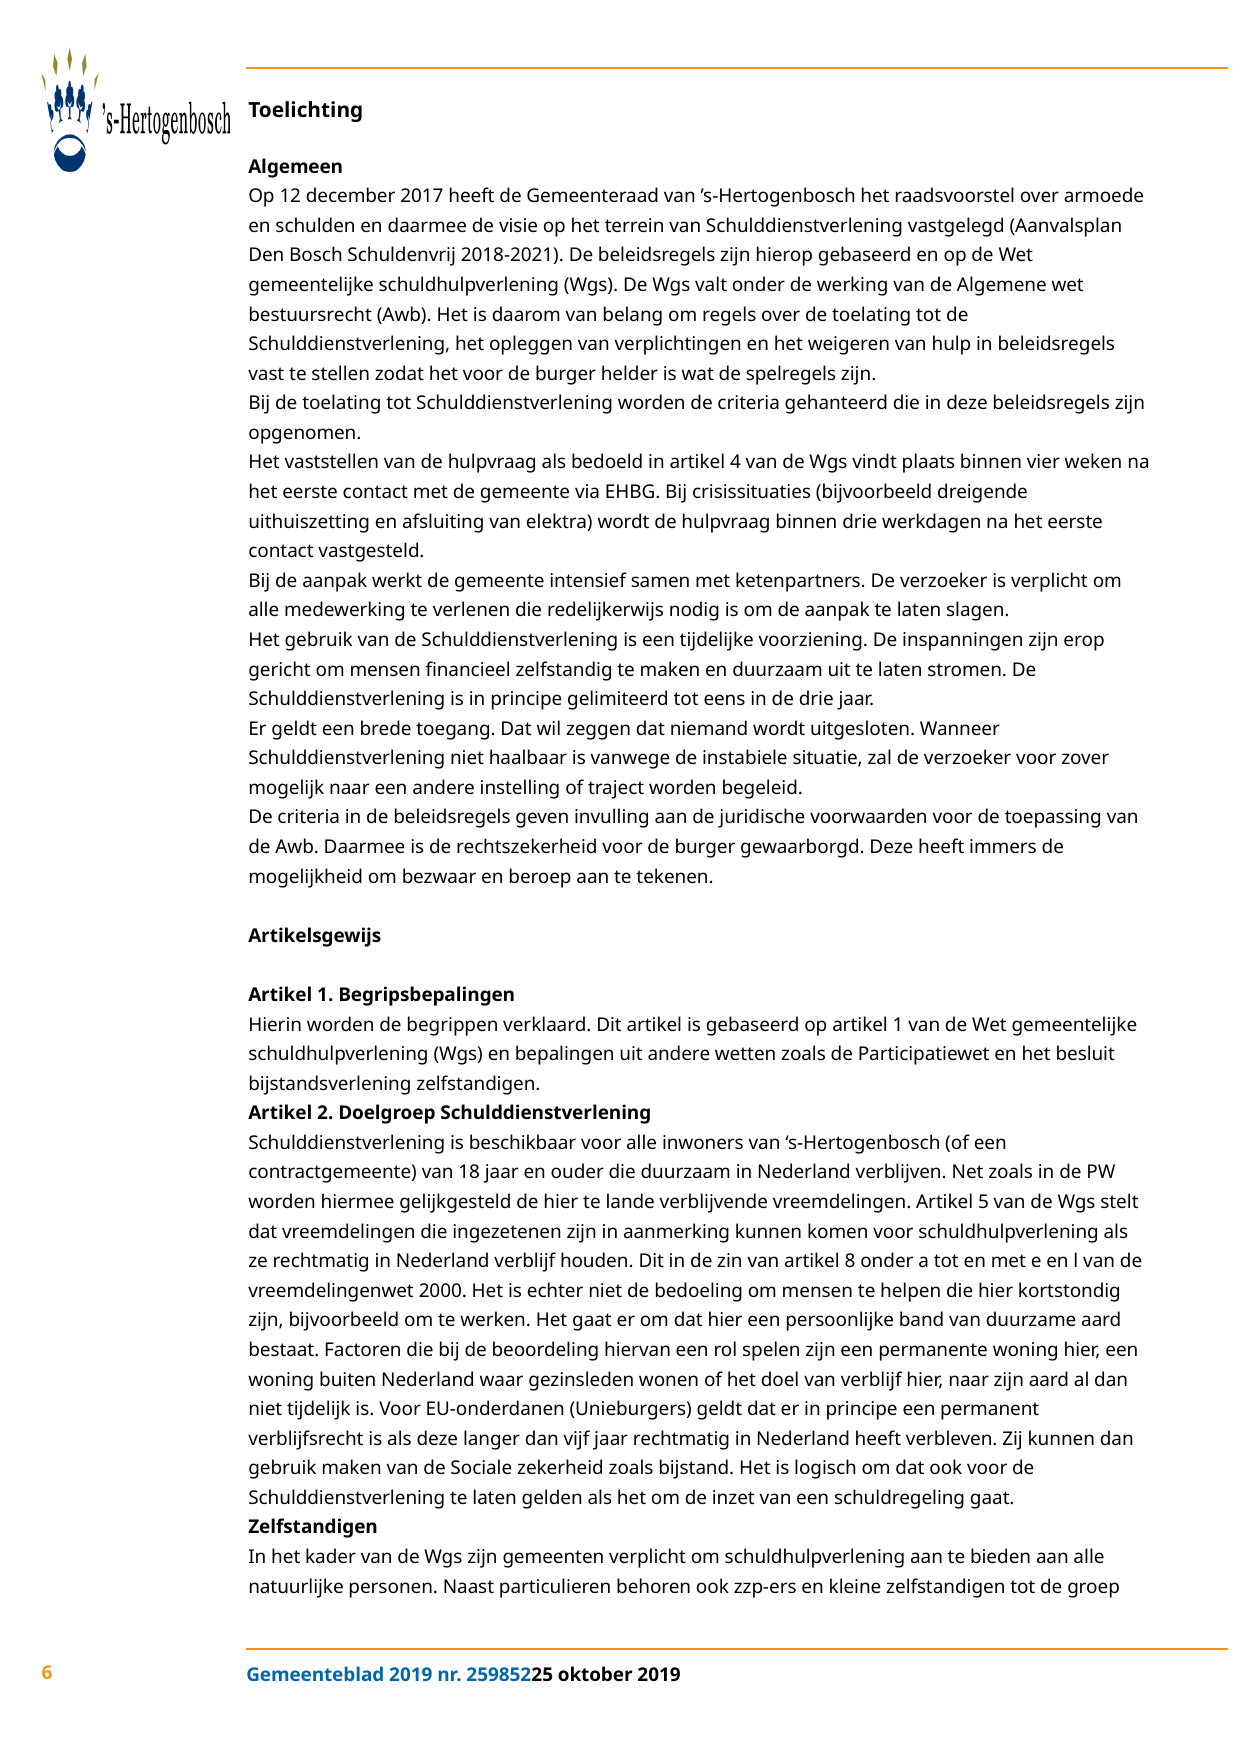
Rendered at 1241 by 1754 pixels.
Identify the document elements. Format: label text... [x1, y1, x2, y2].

text Hierin worden de begrippen verklaard. Dit artikel is gebaseerd op artikel 1 van de Wet gemeentelijke schuldhulpverlening (Wgs) en bepalingen uit andere wetten zoals de Participatiewet en het besluit bijstandsverlening zelfstandigen. [248, 1011, 1152, 1096]
text Schulddienstverlening is beschikbaar voor alle inwoners van ‘s-Hertogenbosch (of een contractgemeente) van 18 jaar en ouder die duurzaam in Nederland verblijven. Net zoals in de PW worden hiermee gelijkgesteld de hier te lande verblijvende vreemdelingen. Artikel 5 van de Wgs stelt dat vreemdelingen die ingezetenen zijn in aanmerking kunnen komen voor schuldhulpverlening als ze rechtmatig in Nederland verblijf houden. Dit in de zin van artikel 8 onder a tot en met e en l van de vreemdelingenwet 2000. Het is echter niet de bedoeling om mensen te helpen die hier kortstondig zijn, bijvoorbeeld om te werken. Het gaat er om dat hier een persoonlijke band van duurzame aard bestaat. Factoren die bij de beoordeling hiervan een rol spelen zijn een permanente woning hier, een woning buiten Nederland waar gezinsleden wonen of het doel van verblijf hier, naar zijn aard al dan niet tijdelijk is. Voor EU-onderdanen (Unieburgers) geldt dat er in principe een permanent verblijfsrecht is als deze langer dan vijf jaar rechtmatig in Nederland heeft verbleven. Zij kunnen dan gebruik maken van de Sociale zekerheid zoals bijstand. Het is logisch om dat ook voor de Schulddienstverlening te laten gelden als het om de inzet van een schuldregeling gaat. [248, 1129, 1152, 1510]
text Het vaststellen van de hulpvraag als bedoeld in artikel 4 van de Wgs vindt plaats binnen vier weken na het eerste contact met de gemeente via EHBG. Bij crisissituaties (bijvoorbeeld dreigende uithuiszetting en afsluiting van elektra) wordt de hulpvraag binnen drie werkdagen na het eerste contact vastgesteld. [248, 449, 1152, 563]
text Er geldt een brede toegang. Dat wil zeggen dat niemand wordt uitgesloten. Wanneer Schulddienstverlening niet haalbaar is vanwege de instabiele situatie, zal de verzoeker voor zover mogelijk naar een andere instelling of traject worden begeleid. [248, 715, 1152, 800]
text In het kader van de Wgs zijn gemeenten verplicht om schuldhulpverlening aan te bieden aan alle natuurlijke personen. Naast particulieren behoren ook zzp-ers en kleine zelfstandigen tot de groep [248, 1543, 1152, 1599]
text Zelfstandigen [248, 1514, 1152, 1539]
text Bij de toelating tot Schulddienstverlening worden de criteria gehanteerd die in deze beleidsregels zijn opgenomen. [248, 389, 1152, 445]
text De criteria in de beleidsregels geven invulling aan de juridische voorwaarden voor de toepassing van de Awb. Daarmee is de rechtszekerheid voor de burger gewaarborgd. Deze heeft immers de mogelijkheid om bezwaar en beroep aan te tekenen. [248, 804, 1152, 889]
text Artikel 1. Begripsbepalingen [248, 981, 1152, 1007]
text Algemeen [248, 153, 1152, 179]
text Op 12 december 2017 heeft de Gemeenteraad van ’s-Hertogenbosch het raadsvoorstel over armoede en schulden en daarmee de visie op het terrein van Schulddienstverlening vastgelegd (Aanvalsplan Den Bosch Schuldenvrij 2018-2021). De beleidsregels zijn hierop gebaseerd en op de Wet gemeentelijke schuldhulpverlening (Wgs). De Wgs valt onder de werking van de Algemene wet bestuursrecht (Awb). Het is daarom van belang om regels over de toelating tot de Schulddienstverlening, het opleggen van verplichtingen en het weigeren van hulp in beleidsregels vast te stellen zodat het voor de burger helder is wat de spelregels zijn. [248, 182, 1152, 386]
picture [41, 47, 231, 172]
text Toelichting [248, 95, 1152, 123]
text Bij de aanpak werkt de gemeente intensief samen met ketenpartners. De verzoeker is verplicht om alle medewerking te verlenen die redelijkerwijs nodig is om de aanpak te laten slagen. [248, 567, 1152, 622]
text Artikel 2. Doelgroep Schulddienstverlening [248, 1099, 1152, 1125]
text Het gebruik van de Schulddienstverlening is een tijdelijke voorziening. De inspanningen zijn erop gericht om mensen financieel zelfstandig te maken en duurzaam uit te laten stromen. De Schulddienstverlening is in principe gelimiteerd tot eens in de drie jaar. [248, 626, 1152, 711]
text Artikelsgewijs [248, 922, 1152, 948]
